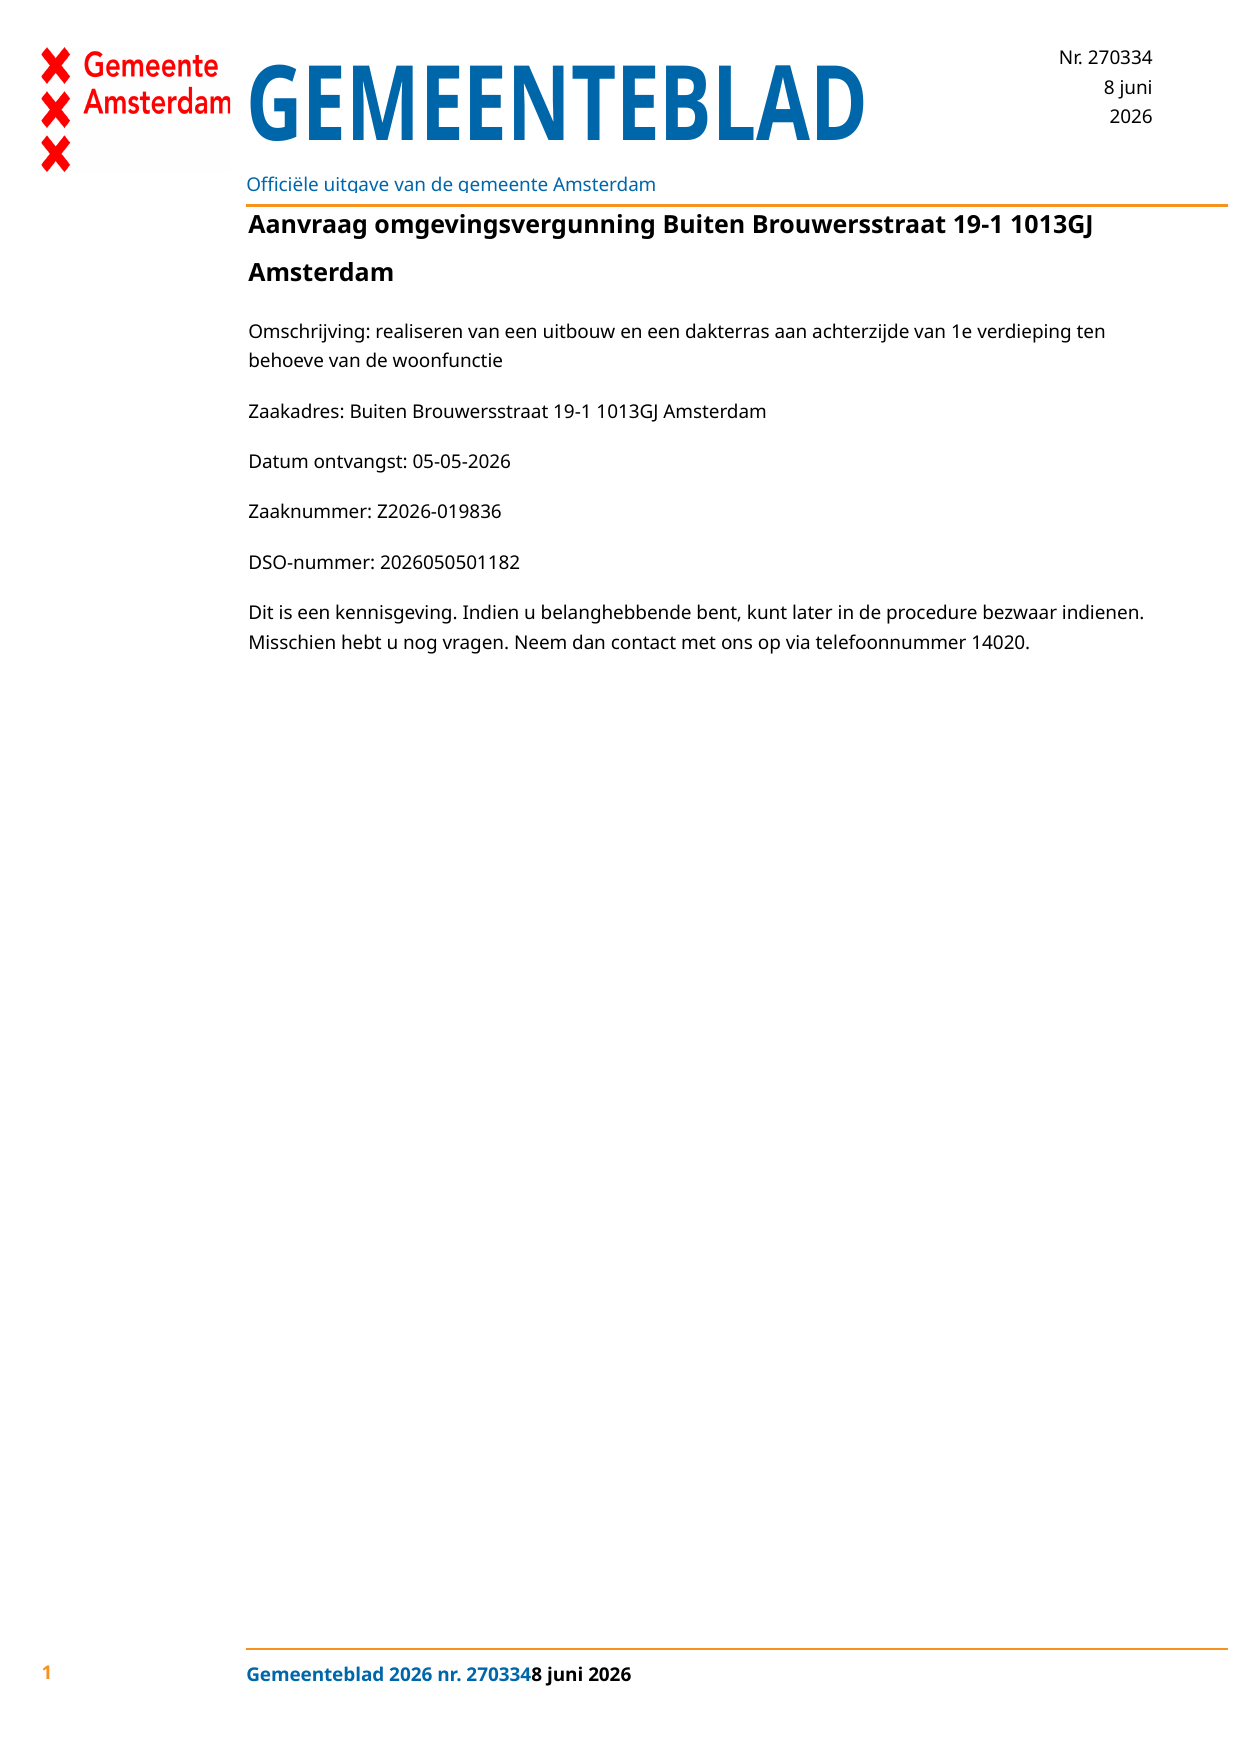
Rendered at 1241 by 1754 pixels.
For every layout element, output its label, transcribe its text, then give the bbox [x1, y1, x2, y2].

text Zaaknummer: Z2026-019836 [248, 499, 1152, 524]
text Datum ontvangst: 05-05-2026 [248, 448, 1152, 474]
text Zaakadres: Buiten Brouwersstraat 19-1 1013GJ Amsterdam [248, 398, 1152, 424]
text Aanvraag omgevingsvergunning Buiten Brouwersstraat 19-1 1013GJ Amsterdam [248, 207, 1152, 288]
picture [41, 47, 231, 172]
text Dit is een kennisgeving. Indien u belanghebbende bent, kunt later in de procedure bezwaar indienen. Misschien hebt u nog vragen. Neem dan contact met ons op via telefoonnummer 14020. [248, 599, 1152, 655]
text Omschrijving: realiseren van een uitbouw en een dakterras aan achterzijde van 1e verdieping ten behoeve van de woonfunctie [248, 318, 1152, 373]
text DSO-nummer: 2026050501182 [248, 549, 1152, 575]
